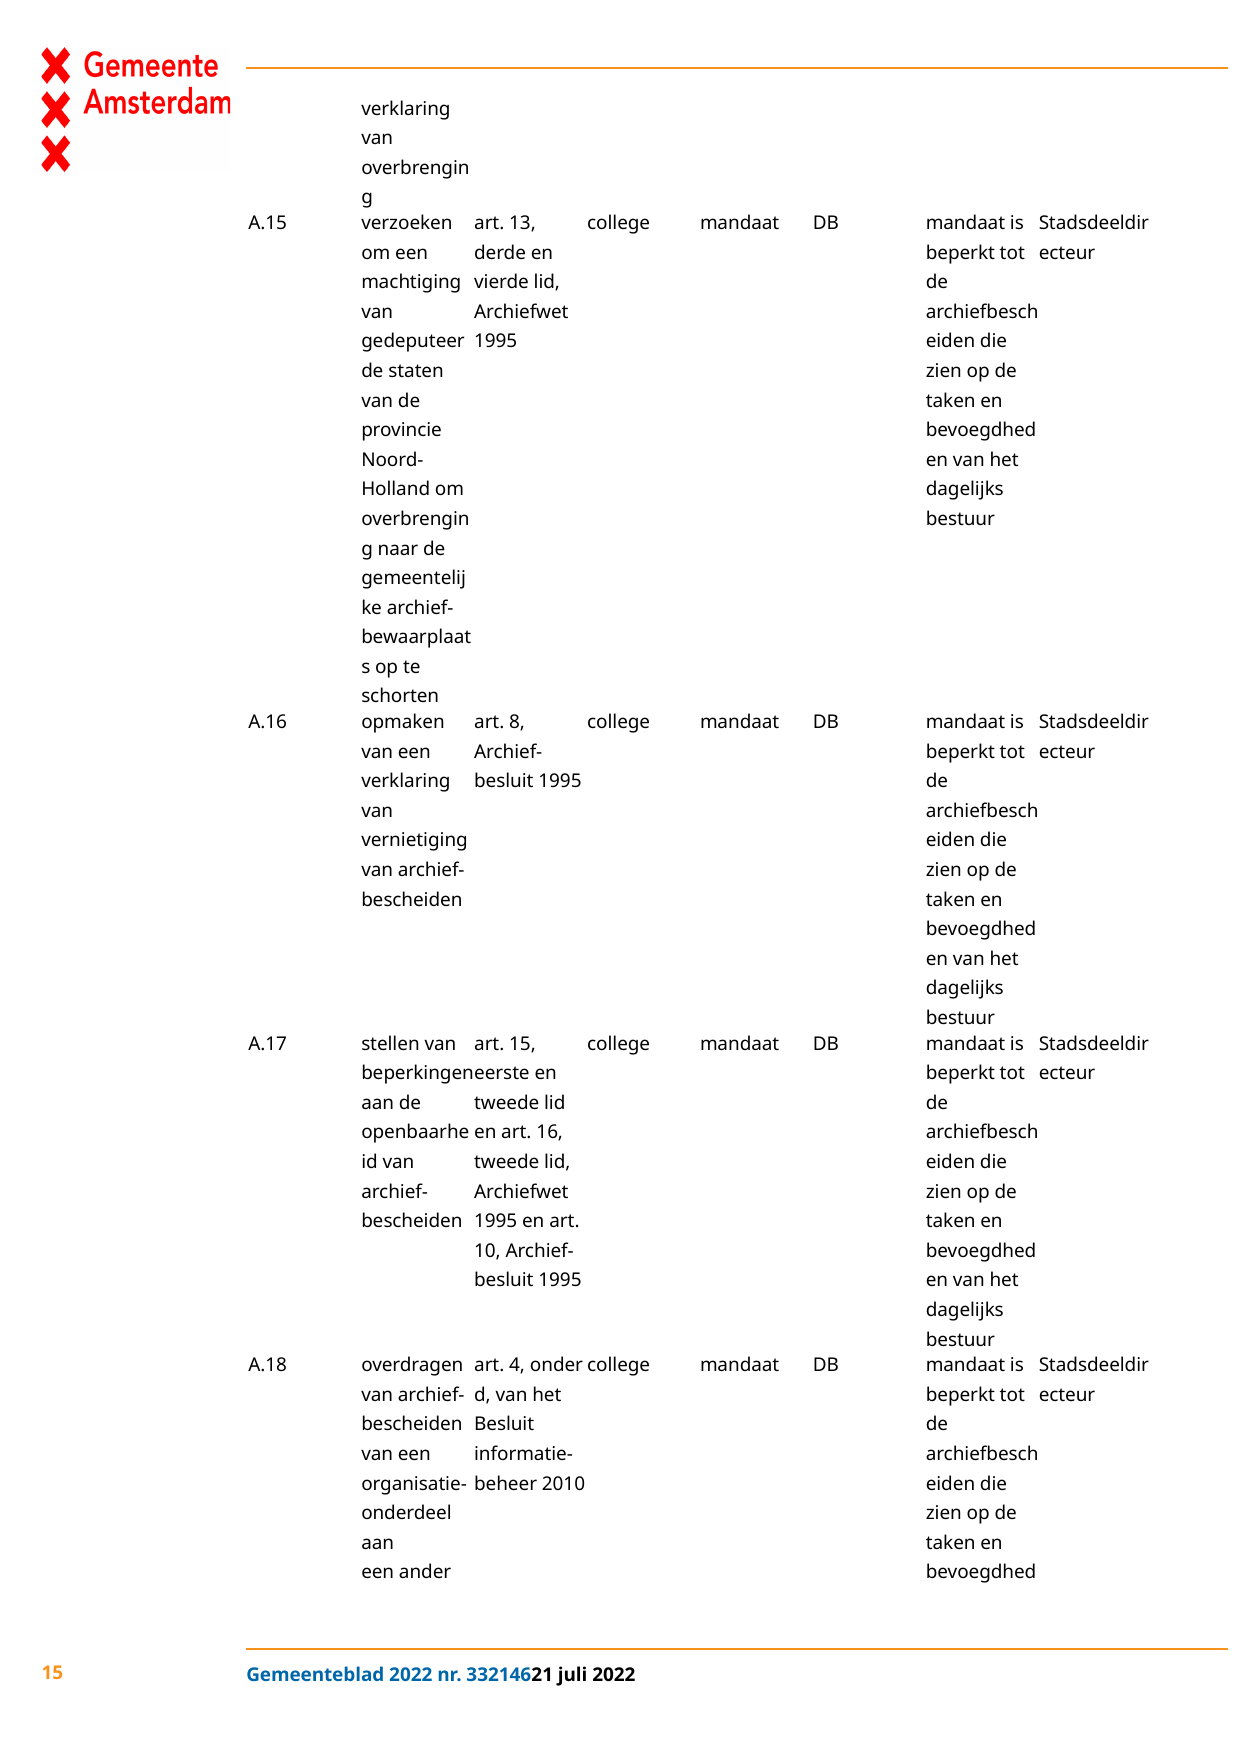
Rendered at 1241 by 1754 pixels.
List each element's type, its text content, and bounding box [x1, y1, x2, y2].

table_cell stellen van beperkingen aan de openbaarheid van archief-bescheiden [361, 1030, 474, 1351]
table_cell opmaken van een verklaring van vernietiging van archief-bescheiden [361, 708, 474, 1030]
table_cell art. 13, derde en vierde lid, Archiefwet 1995 [474, 209, 587, 708]
table_cell [1039, 95, 1152, 209]
table_cell art. 8, Archief- besluit 1995 [474, 708, 587, 1030]
table_cell mandaat [700, 1351, 813, 1584]
table_cell Stadsdeeldirecteur [1039, 708, 1152, 1030]
table_cell A.16 [248, 708, 361, 1030]
table_cell college [587, 708, 700, 1030]
table_cell [926, 95, 1038, 209]
table_cell A.18 [248, 1351, 361, 1584]
table_cell [248, 95, 361, 209]
picture [41, 47, 231, 172]
table_cell mandaat [700, 708, 813, 1030]
table_cell Stadsdeeldirecteur [1039, 1030, 1152, 1351]
table_cell [587, 95, 700, 209]
table_cell A.17 [248, 1030, 361, 1351]
table_cell [700, 95, 813, 209]
table_cell overdragen van archief-bescheiden van een organisatie-onderdeel aan een ander [361, 1351, 474, 1584]
table_cell DB [813, 1030, 926, 1351]
table_cell verklaring van overbrenging [361, 95, 474, 209]
table_cell college [587, 209, 700, 708]
table_cell mandaat is beperkt tot de archiefbescheiden die zien op de taken en bevoegdheden van het dagelijks bestuur [926, 209, 1038, 708]
table_cell college [587, 1351, 700, 1584]
table_cell DB [813, 708, 926, 1030]
table_cell DB [813, 1351, 926, 1584]
table_cell mandaat is beperkt tot de archiefbescheiden die zien op de taken en bevoegdheden van het dagelijks bestuur [926, 1030, 1038, 1351]
table_cell [813, 95, 926, 209]
table_cell Stadsdeeldirecteur [1039, 209, 1152, 708]
table_cell Stadsdeeldirecteur [1039, 1351, 1152, 1584]
table_cell mandaat is beperkt tot de archiefbescheiden die zien op de taken en bevoegdheden van het dagelijks bestuur [926, 708, 1038, 1030]
table_cell art. 4, onder d, van het Besluit informatie-beheer 2010 [474, 1351, 587, 1584]
table_cell mandaat [700, 209, 813, 708]
table_cell mandaat [700, 1030, 813, 1351]
table_cell art. 15, eerste en tweede lid en art. 16, tweede lid, Archiefwet 1995 en art. 10, Archief-besluit 1995 [474, 1030, 587, 1351]
table_cell DB [813, 209, 926, 708]
table_cell A.15 [248, 209, 361, 708]
table_cell [474, 95, 587, 209]
table_cell mandaat is beperkt tot de archiefbescheiden die zien op de taken en bevoegdhed [926, 1351, 1038, 1584]
table_cell college [587, 1030, 700, 1351]
table_cell verzoeken om een machtiging van gedeputeerde staten van de provincie Noord-Holland om overbrenging naar de gemeentelijke archief-bewaarplaats op te schorten [361, 209, 474, 708]
